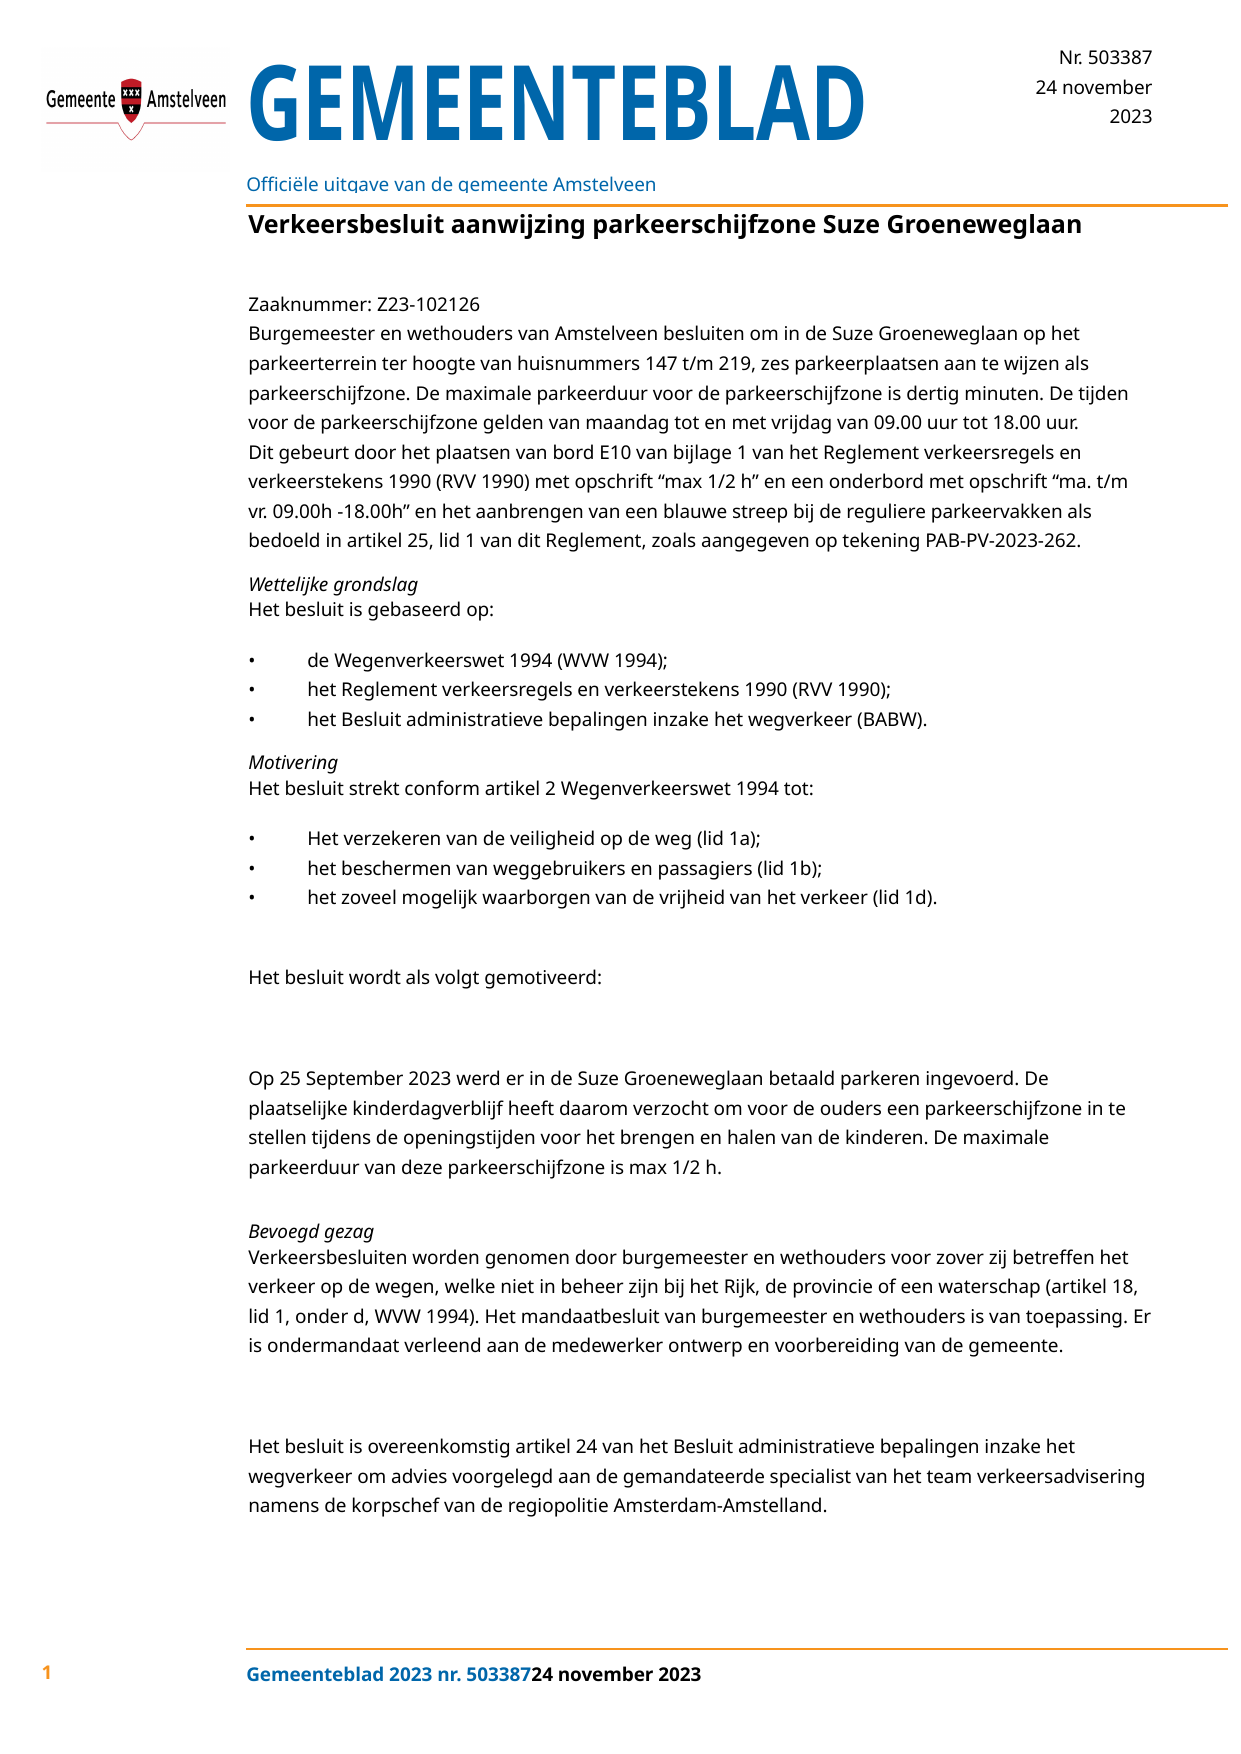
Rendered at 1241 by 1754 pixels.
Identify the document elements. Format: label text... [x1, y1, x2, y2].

text Op 25 September 2023 werd er in de Suze Groeneweglaan betaald parkeren ingevoerd. De plaatselijke kinderdagverblijf heeft daarom verzocht om voor de ouders een parkeerschijfzone in te stellen tijdens de openingstijden voor het brengen en halen van de kinderen. De maximale parkeerduur van deze parkeerschijfzone is max 1/2 h. [248, 1065, 1152, 1180]
text Verkeersbesluit aanwijzing parkeerschijfzone Suze Groeneweglaan [248, 207, 1152, 241]
text Dit gebeurt door het plaatsen van bord E10 van bijlage 1 van het Reglement verkeersregels en verkeerstekens 1990 (RVV 1990) met opschrift “max 1/2 h” en een onderbord met opschrift “ma. t/m vr. 09.00h -18.00h” en het aanbrengen van een blauwe streep bij de reguliere parkeervakken als bedoeld in artikel 25, lid 1 van dit Reglement, zoals aangegeven op tekening PAB-PV-2023-262. [248, 439, 1152, 553]
list het beschermen van weggebruikers en passagiers (lid 1b); [248, 855, 1152, 881]
list de Wegenverkeerswet 1994 (WVW 1994); [248, 647, 1152, 673]
text Het besluit is gebaseerd op: [248, 597, 1152, 622]
text Wettelijke grondslag [248, 571, 1152, 597]
list het zoveel mogelijk waarborgen van de vrijheid van het verkeer (lid 1d). [248, 884, 1152, 910]
text Het besluit is overeenkomstig artikel 24 van het Besluit administratieve bepalingen inzake het wegverkeer om advies voorgelegd aan de gemandateerde specialist van het team verkeersadvisering namens de korpschef van de regiopolitie Amsterdam-Amstelland. [248, 1433, 1152, 1518]
text Het besluit strekt conform artikel 2 Wegenverkeerswet 1994 tot: [248, 775, 1152, 801]
list Het verzekeren van de veiligheid op de weg (lid 1a); [248, 825, 1152, 851]
list het Reglement verkeersregels en verkeerstekens 1990 (RVV 1990); [248, 677, 1152, 702]
list het Besluit administratieve bepalingen inzake het wegverkeer (BABW). [248, 706, 1152, 732]
text Motivering [248, 749, 1152, 775]
picture [41, 47, 231, 172]
text Zaaknummer: Z23-102126 [248, 291, 1152, 317]
text Verkeersbesluiten worden genomen door burgemeester en wethouders voor zover zij betreffen het verkeer op de wegen, welke niet in beheer zijn bij het Rijk, de provincie of een waterschap (artikel 18, lid 1, onder d, WVW 1994). Het mandaatbesluit van burgemeester en wethouders is van toepassing. Er is ondermandaat verleend aan de medewerker ontwerp en voorbereiding van de gemeente. [248, 1244, 1152, 1358]
text Bevoegd gezag [248, 1218, 1152, 1244]
text Het besluit wordt als volgt gemotiveerd: [248, 964, 1152, 990]
text Burgemeester en wethouders van Amstelveen besluiten om in de Suze Groeneweglaan op het parkeerterrein ter hoogte van huisnummers 147 t/m 219, zes parkeerplaatsen aan te wijzen als parkeerschijfzone. De maximale parkeerduur voor de parkeerschijfzone is dertig minuten. De tijden voor de parkeerschijfzone gelden van maandag tot en met vrijdag van 09.00 uur tot 18.00 uur. [248, 321, 1152, 435]
